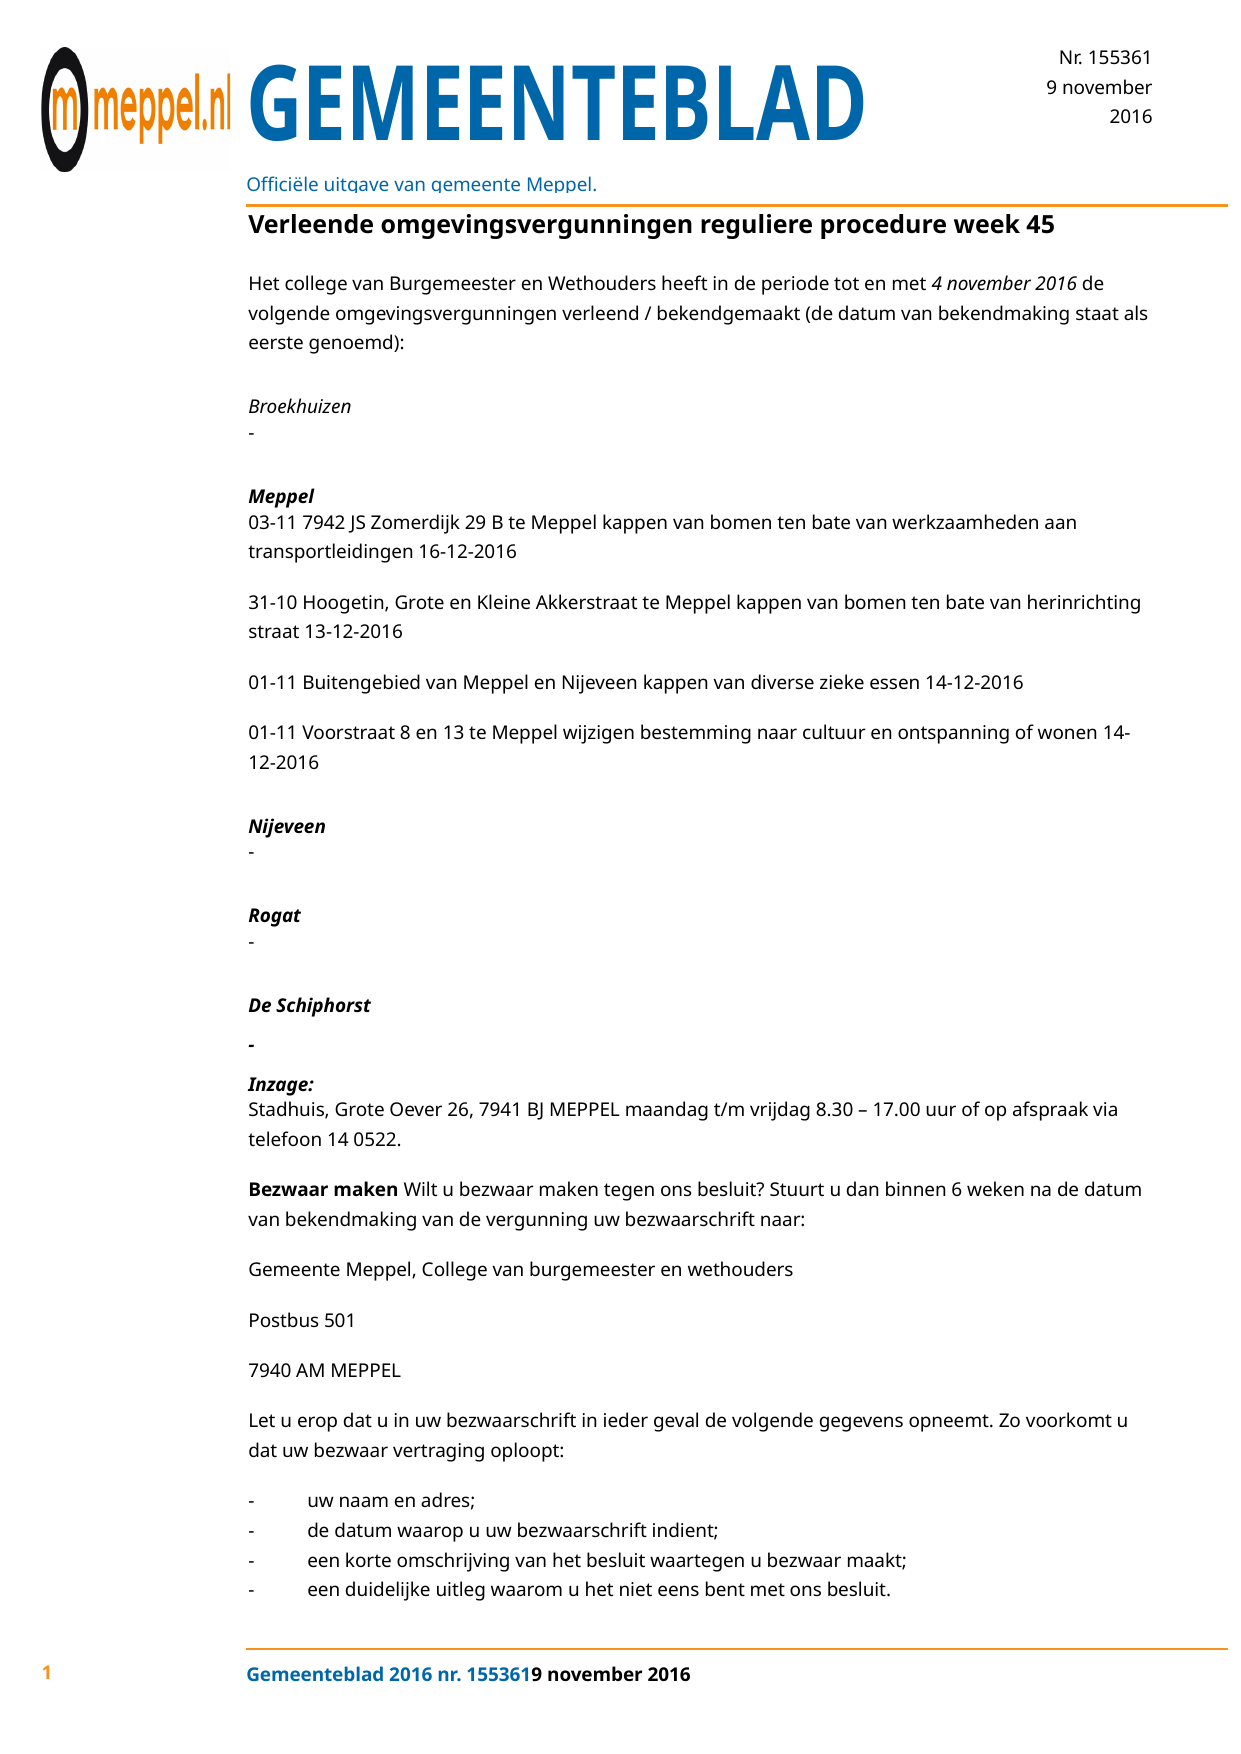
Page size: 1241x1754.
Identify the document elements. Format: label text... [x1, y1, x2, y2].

text 03-11 7942 JS Zomerdijk 29 B te Meppel kappen van bomen ten bate van werkzaamheden aan transportleidingen 16-12-2016 [248, 509, 1152, 564]
list de datum waarop u uw bezwaarschrift indient; [248, 1517, 1152, 1543]
list uw naam en adres; [248, 1488, 1152, 1513]
text Postbus 501 [248, 1307, 1152, 1333]
text - [248, 838, 1152, 864]
picture [41, 47, 231, 172]
text De Schiphorst [248, 992, 1152, 1018]
text Meppel [248, 483, 1152, 509]
text - [248, 1031, 1152, 1057]
text Nijeveen [248, 813, 1152, 838]
text - [248, 928, 1152, 954]
text 01-11 Voorstraat 8 en 13 te Meppel wijzigen bestemming naar cultuur en ontspanning of wonen 14-12-2016 [248, 719, 1152, 774]
text Verleende omgevingsvergunningen reguliere procedure week 45 [248, 207, 1152, 241]
text Stadhuis, Grote Oever 26, 7941 BJ MEPPEL maandag t/m vrijdag 8.30 – 17.00 uur of op afspraak via telefoon 14 0522. [248, 1096, 1152, 1152]
text Rogat [248, 902, 1152, 928]
text Gemeente Meppel, College van burgemeester en wethouders [248, 1256, 1152, 1282]
text Inzage: [248, 1071, 1152, 1096]
text 31-10 Hoogetin, Grote en Kleine Akkerstraat te Meppel kappen van bomen ten bate van herinrichting straat 13-12-2016 [248, 589, 1152, 644]
list een duidelijke uitleg waarom u het niet eens bent met ons besluit. [248, 1576, 1152, 1602]
text Broekhuizen [248, 393, 1152, 419]
text 7940 AM MEPPEL [248, 1357, 1152, 1383]
text - [248, 419, 1152, 445]
text Let u erop dat u in uw bezwaarschrift in ieder geval de volgende gegevens opneemt. Zo voorkomt u dat uw bezwaar vertraging oploopt: [248, 1408, 1152, 1463]
list een korte omschrijving van het besluit waartegen u bezwaar maakt; [248, 1547, 1152, 1573]
text Het college van Burgemeester en Wethouders heeft in de periode tot en met 4 november 2016 de volgende omgevingsvergunningen verleend / bekendgemaakt (de datum van bekendmaking staat als eerste genoemd): [248, 270, 1152, 355]
text 01-11 Buitengebied van Meppel en Nijeveen kappen van diverse zieke essen 14-12-2016 [248, 669, 1152, 694]
text Bezwaar maken Wilt u bezwaar maken tegen ons besluit? Stuurt u dan binnen 6 weken na de datum van bekendmaking van de vergunning uw bezwaarschrift naar: [248, 1176, 1152, 1232]
